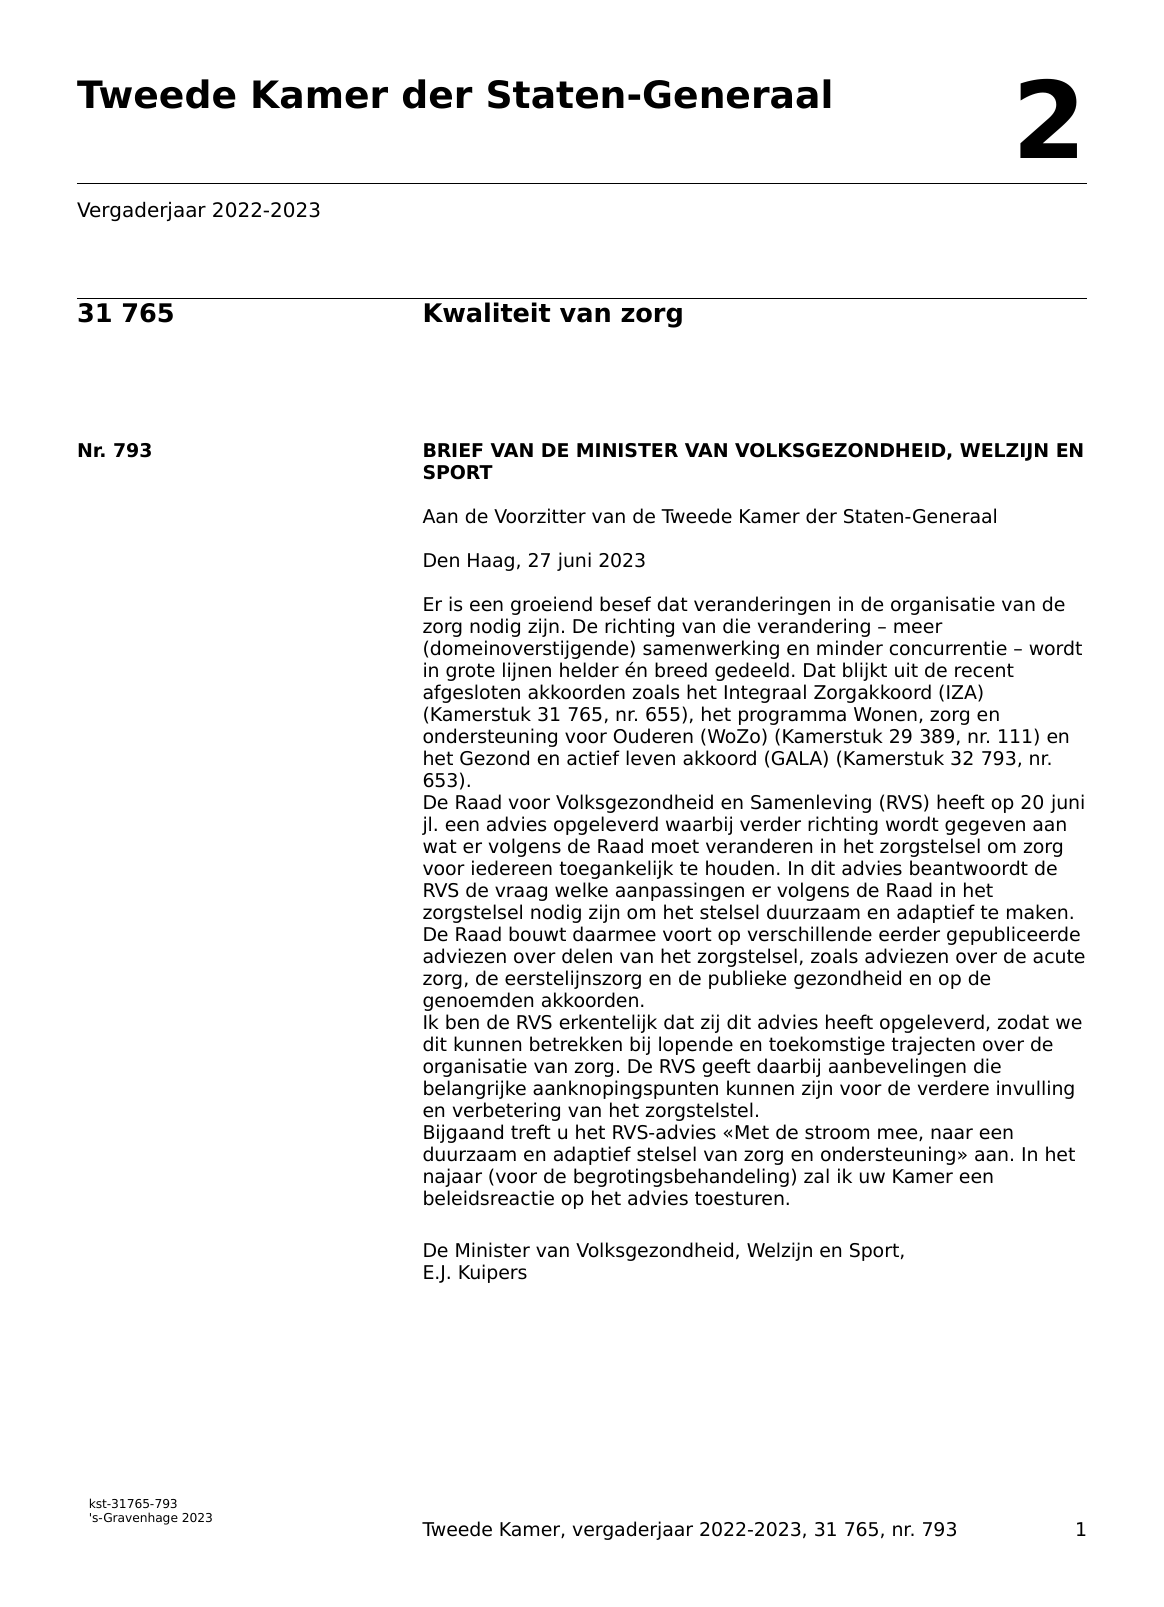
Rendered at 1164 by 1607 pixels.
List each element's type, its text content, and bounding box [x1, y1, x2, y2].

subtitle Nr. 793 BRIEF VAN DE MINISTER VAN VOLKSGEZONDHEID, WELZIJN EN SPORT [77, 440, 1087, 484]
text De Minister van Volksgezondheid, Welzijn en Sport, E.J. Kuipers [422, 1239, 1087, 1283]
text Den Haag, 27 juni 2023 [422, 550, 1087, 572]
table_header 2 [886, 59, 1087, 183]
text Bijgaand treft u het RVS-advies «Met de stroom mee, naar een duurzaam en adaptief stelsel van zorg en ondersteuning» aan. In het najaar (voor de begrotingsbehandeling) zal ik uw Kamer een beleidsreactie op het advies toesturen. [422, 1122, 1087, 1209]
subtitle 31 765 Kwaliteit van zorg [77, 299, 1087, 329]
text De Raad voor Volksgezondheid en Samenleving (RVS) heeft op 20 juni jl. een advies opgeleverd waarbij verder richting wordt gegeven aan wat er volgens de Raad moet veranderen in het zorgstelsel om zorg voor iedereen toegankelijk te houden. In dit advies beantwoordt de RVS de vraag welke aanpassingen er volgens de Raad in het zorgstelsel nodig zijn om het stelsel duurzaam en adaptief te maken. De Raad bouwt daarmee voort op verschillende eerder gepubliceerde adviezen over delen van het zorgstelsel, zoals adviezen over de acute zorg, de eerstelijnszorg en de publieke gezondheid en op de genoemden akkoorden. [422, 792, 1087, 1012]
text Er is een groeiend besef dat veranderingen in de organisatie van de zorg nodig zijn. De richting van die verandering – meer (domeinoverstijgende) samenwerking en minder concurrentie – wordt in grote lijnen helder én breed gedeeld. Dat blijkt uit de recent afgesloten akkoorden zoals het Integraal Zorgakkoord (IZA) (Kamerstuk 31 765, nr. 655), het programma Wonen, zorg en ondersteuning voor Ouderen (WoZo) (Kamerstuk 29 389, nr. 111) en het Gezond en actief leven akkoord (GALA) (Kamerstuk 32 793, nr. 653). [422, 594, 1087, 792]
table_header Tweede Kamer der Staten-Generaal [77, 59, 886, 183]
table_cell Vergaderjaar 2022-2023 [77, 184, 1087, 298]
text Aan de Voorzitter van de Tweede Kamer der Staten-Generaal [422, 506, 1087, 528]
text Ik ben de RVS erkentelijk dat zij dit advies heeft opgeleverd, zodat we dit kunnen betrekken bij lopende en toekomstige trajecten over de organisatie van zorg. De RVS geeft daarbij aanbevelingen die belangrijke aanknopingspunten kunnen zijn voor de verdere invulling en verbetering van het zorgstelstel. [422, 1012, 1087, 1122]
text kst-31765-793 [88, 1497, 323, 1511]
text 's-Gravenhage 2023 [88, 1511, 323, 1525]
